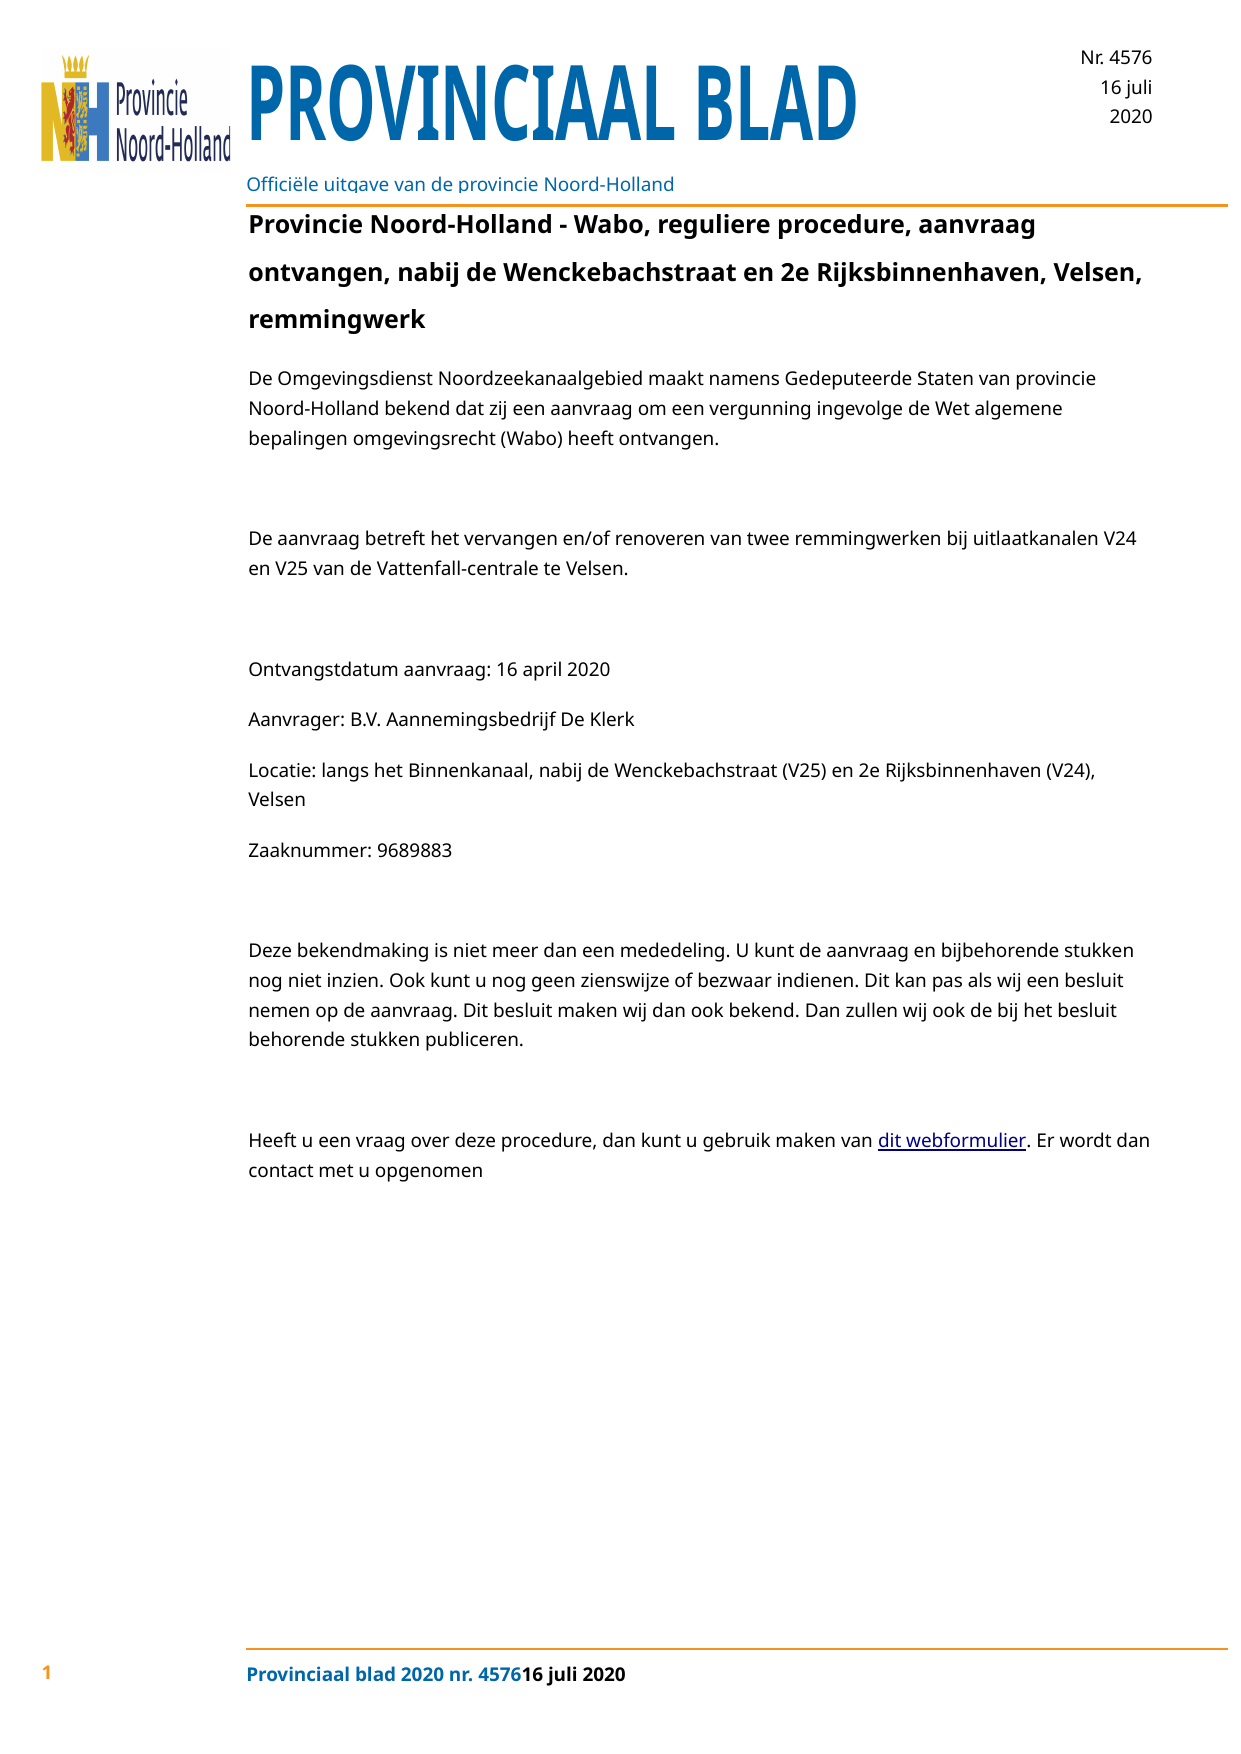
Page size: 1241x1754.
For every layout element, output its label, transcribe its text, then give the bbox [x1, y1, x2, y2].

text Provincie Noord-Holland - Wabo, reguliere procedure, aanvraag ontvangen, nabij de Wenckebachstraat en 2e Rijksbinnenhaven, Velsen, remmingwerk [248, 207, 1152, 336]
text Aanvrager: B.V. Aannemingsbedrijf De Klerk [248, 706, 1152, 732]
text Ontvangstdatum aanvraag: 16 april 2020 [248, 656, 1152, 682]
text De aanvraag betreft het vervangen en/of renoveren van twee remmingwerken bij uitlaatkanalen V24 en V25 van de Vattenfall-centrale te Velsen. [248, 526, 1152, 581]
picture [41, 47, 231, 172]
text De Omgevingsdienst Noordzeekanaalgebied maakt namens Gedeputeerde Staten van provincie Noord-Holland bekend dat zij een aanvraag om een vergunning ingevolge de Wet algemene bepalingen omgevingsrecht (Wabo) heeft ontvangen. [248, 366, 1152, 450]
text Locatie: langs het Binnenkanaal, nabij de Wenckebachstraat (V25) en 2e Rijksbinnenhaven (V24), Velsen [248, 757, 1152, 812]
text Zaaknummer: 9689883 [248, 837, 1152, 862]
text Deze bekendmaking is niet meer dan een mededeling. U kunt de aanvraag en bijbehorende stukken nog niet inzien. Ook kunt u nog geen zienswijze of bezwaar indienen. Dit kan pas als wij een besluit nemen op de aanvraag. Dit besluit maken wij dan ook bekend. Dan zullen wij ook de bij het besluit behorende stukken publiceren. [248, 938, 1152, 1052]
text Heeft u een vraag over deze procedure, dan kunt u gebruik maken van dit webformulier. Er wordt dan contact met u opgenomen [248, 1127, 1152, 1182]
